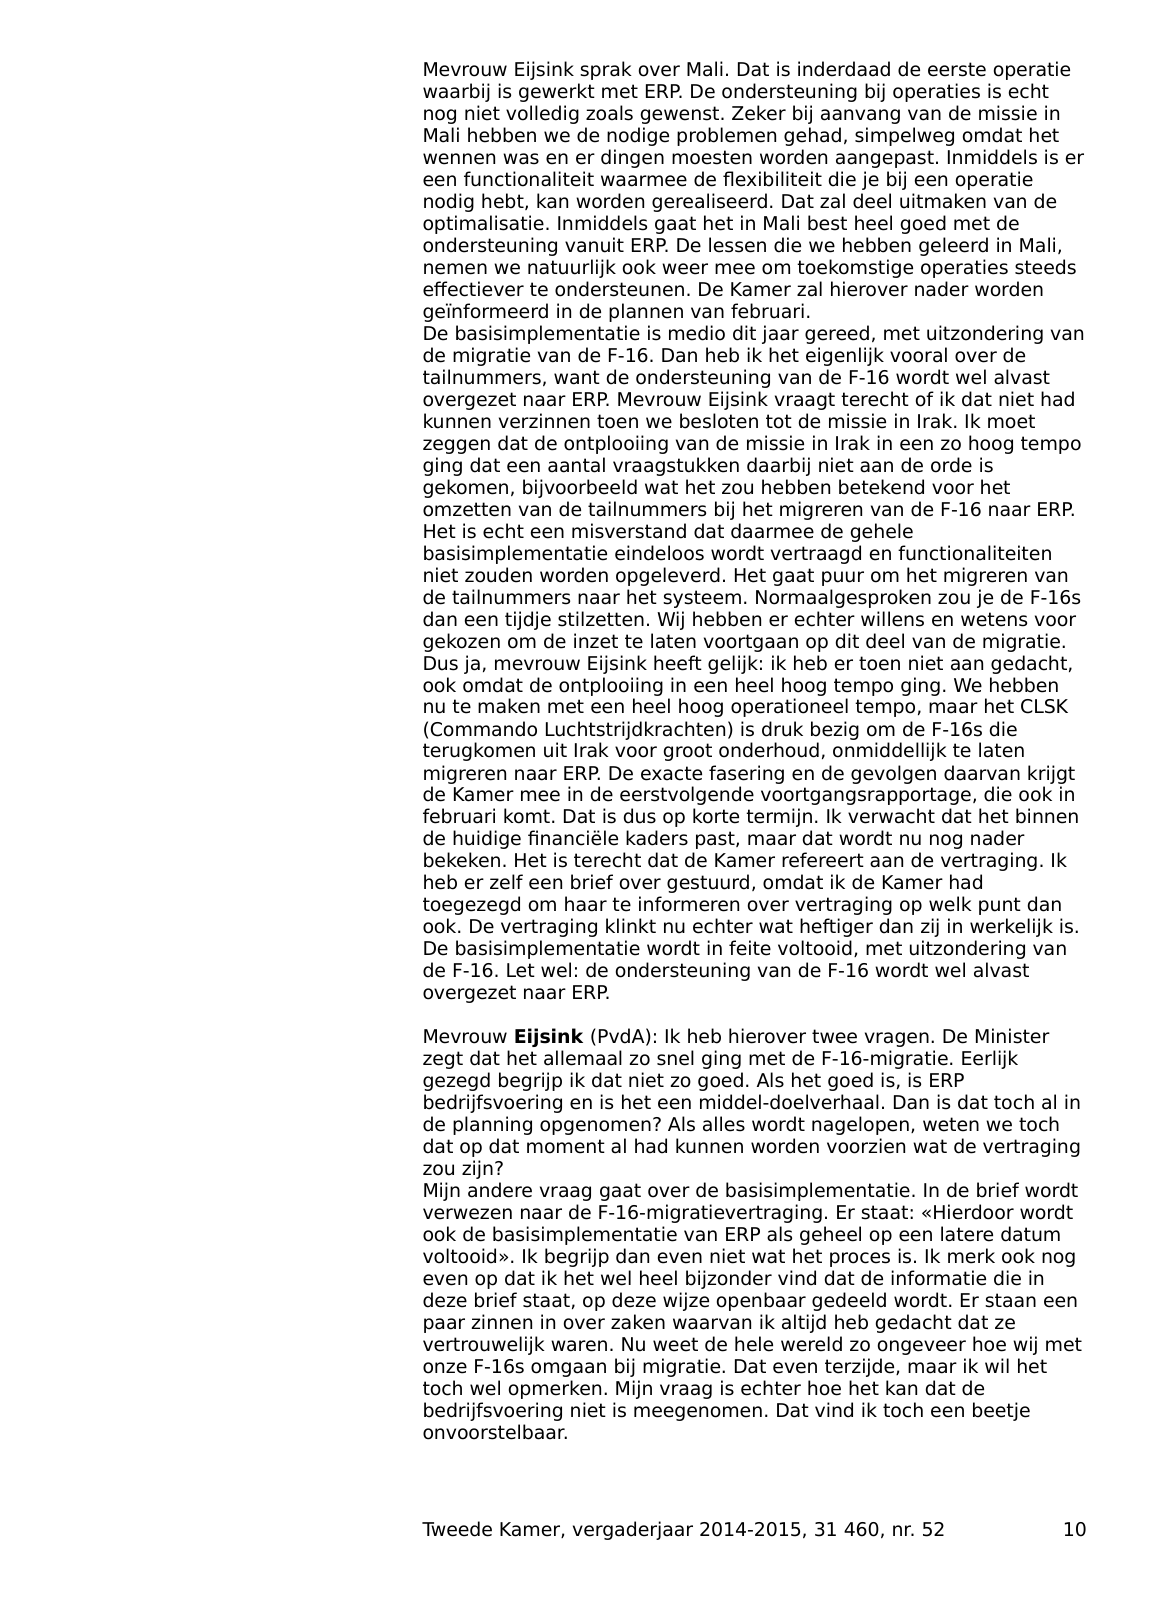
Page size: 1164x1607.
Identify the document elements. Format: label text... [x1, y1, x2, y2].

text Mijn andere vraag gaat over de basisimplementatie. In de brief wordt verwezen naar de F-16-migratievertraging. Er staat: «Hierdoor wordt ook de basisimplementatie van ERP als geheel op een latere datum voltooid». Ik begrijp dan even niet wat het proces is. Ik merk ook nog even op dat ik het wel heel bijzonder vind dat de informatie die in deze brief staat, op deze wijze openbaar gedeeld wordt. Er staan een paar zinnen in over zaken waarvan ik altijd heb gedacht dat ze vertrouwelijk waren. Nu weet de hele wereld zo ongeveer hoe wij met onze F-16s omgaan bij migratie. Dat even terzijde, maar ik wil het toch wel opmerken. Mijn vraag is echter hoe het kan dat de bedrijfsvoering niet is meegenomen. Dat vind ik toch een beetje onvoorstelbaar. [422, 1180, 1087, 1444]
text Mevrouw Eijsink (PvdA): Ik heb hierover twee vragen. De Minister zegt dat het allemaal zo snel ging met de F-16-migratie. Eerlijk gezegd begrijp ik dat niet zo goed. Als het goed is, is ERP bedrijfsvoering en is het een middel-doelverhaal. Dan is dat toch al in de planning opgenomen? Als alles wordt nagelopen, weten we toch dat op dat moment al had kunnen worden voorzien wat de vertraging zou zijn? [422, 1026, 1087, 1180]
text Mevrouw Eijsink sprak over Mali. Dat is inderdaad de eerste operatie waarbij is gewerkt met ERP. De ondersteuning bij operaties is echt nog niet volledig zoals gewenst. Zeker bij aanvang van de missie in Mali hebben we de nodige problemen gehad, simpelweg omdat het wennen was en er dingen moesten worden aangepast. Inmiddels is er een functionaliteit waarmee de flexibiliteit die je bij een operatie nodig hebt, kan worden gerealiseerd. Dat zal deel uitmaken van de optimalisatie. Inmiddels gaat het in Mali best heel goed met de ondersteuning vanuit ERP. De lessen die we hebben geleerd in Mali, nemen we natuurlijk ook weer mee om toekomstige operaties steeds effectiever te ondersteunen. De Kamer zal hierover nader worden geïnformeerd in de plannen van februari. [422, 59, 1087, 323]
text De basisimplementatie is medio dit jaar gereed, met uitzondering van de migratie van de F-16. Dan heb ik het eigenlijk vooral over de tailnummers, want de ondersteuning van de F-16 wordt wel alvast overgezet naar ERP. Mevrouw Eijsink vraagt terecht of ik dat niet had kunnen verzinnen toen we besloten tot de missie in Irak. Ik moet zeggen dat de ontplooiing van de missie in Irak in een zo hoog tempo ging dat een aantal vraagstukken daarbij niet aan de orde is gekomen, bijvoorbeeld wat het zou hebben betekend voor het omzetten van de tailnummers bij het migreren van de F-16 naar ERP. Het is echt een misverstand dat daarmee de gehele basisimplementatie eindeloos wordt vertraagd en functionaliteiten niet zouden worden opgeleverd. Het gaat puur om het migreren van de tailnummers naar het systeem. Normaalgesproken zou je de F-16s dan een tijdje stilzetten. Wij hebben er echter willens en wetens voor gekozen om de inzet te laten voortgaan op dit deel van de migratie. Dus ja, mevrouw Eijsink heeft gelijk: ik heb er toen niet aan gedacht, ook omdat de ontplooiing in een heel hoog tempo ging. We hebben nu te maken met een heel hoog operationeel tempo, maar het CLSK (Commando Luchtstrijdkrachten) is druk bezig om de F-16s die terugkomen uit Irak voor groot onderhoud, onmiddellijk te laten migreren naar ERP. De exacte fasering en de gevolgen daarvan krijgt de Kamer mee in de eerstvolgende voortgangsrapportage, die ook in februari komt. Dat is dus op korte termijn. Ik verwacht dat het binnen de huidige financiële kaders past, maar dat wordt nu nog nader bekeken. Het is terecht dat de Kamer refereert aan de vertraging. Ik heb er zelf een brief over gestuurd, omdat ik de Kamer had toegezegd om haar te informeren over vertraging op welk punt dan ook. De vertraging klinkt nu echter wat heftiger dan zij in werkelijk is. De basisimplementatie wordt in feite voltooid, met uitzondering van de F-16. Let wel: de ondersteuning van de F-16 wordt wel alvast overgezet naar ERP. [422, 323, 1087, 1004]
